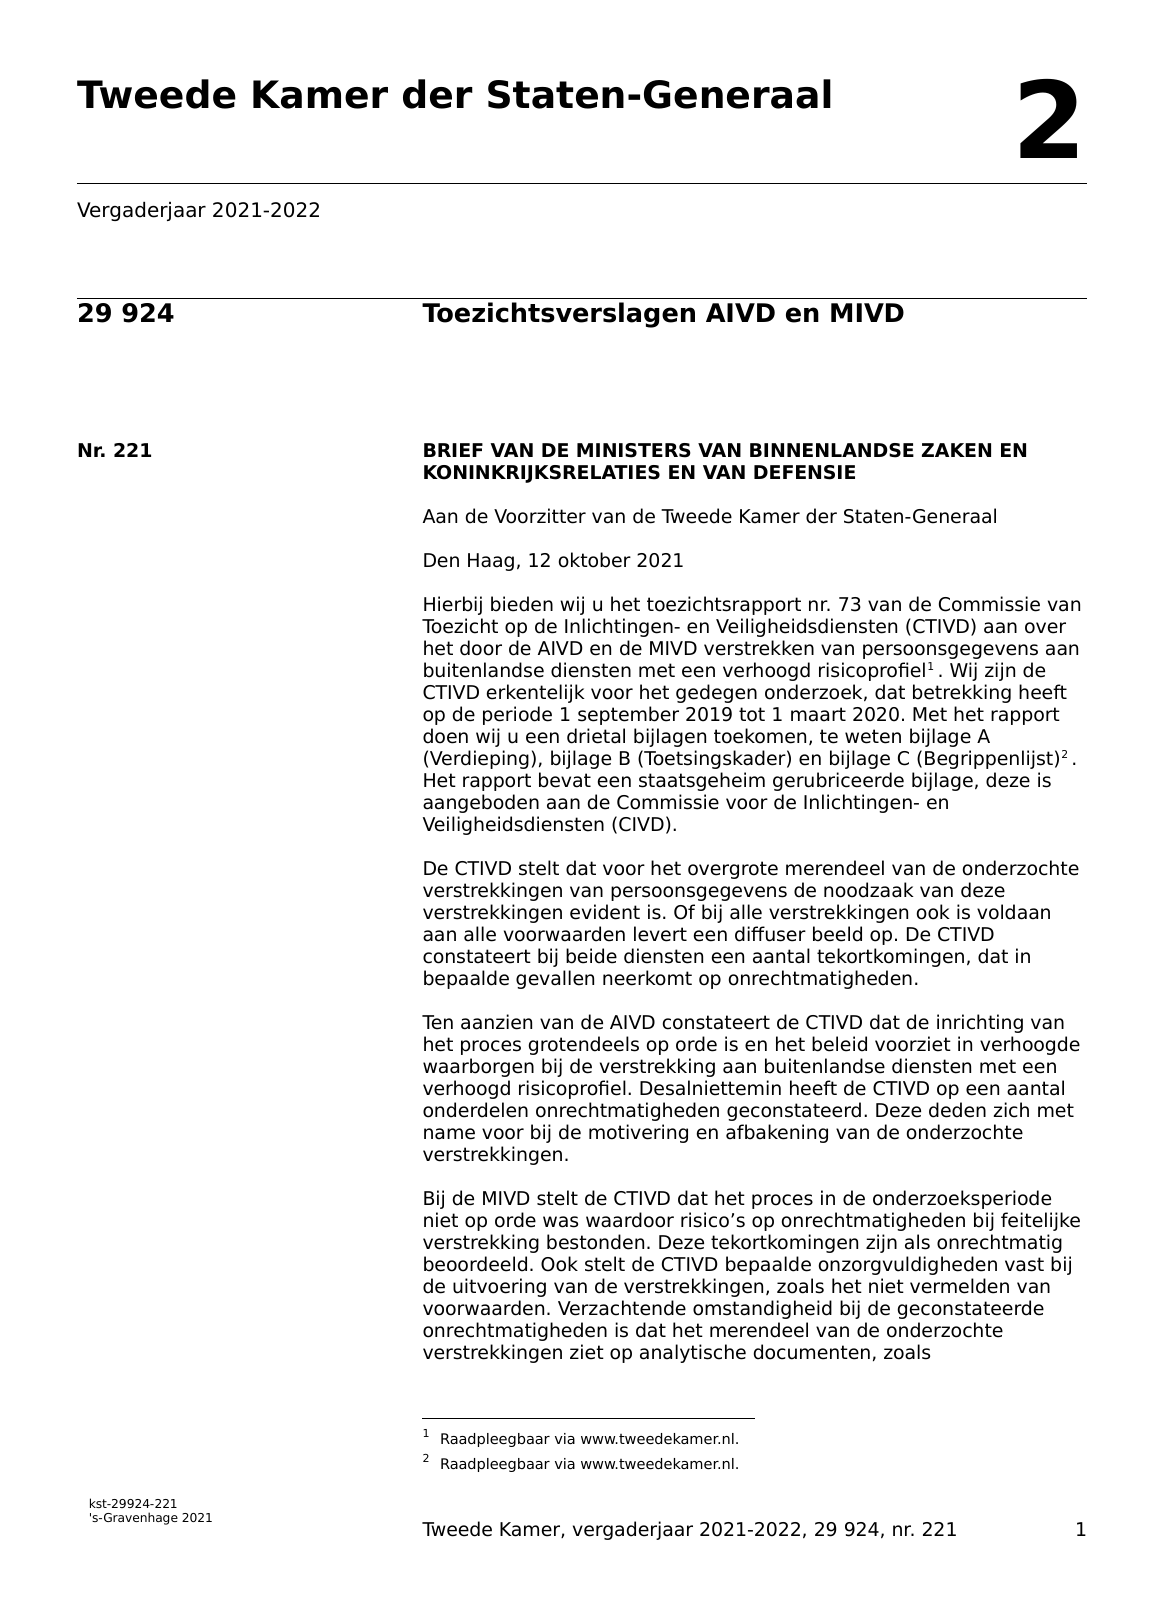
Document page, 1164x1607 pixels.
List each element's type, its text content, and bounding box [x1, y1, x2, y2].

text Den Haag, 12 oktober 2021 [422, 550, 1087, 572]
subtitle 29 924 Toezichtsverslagen AIVD en MIVD [77, 299, 1087, 329]
text Ten aanzien van de AIVD constateert de CTIVD dat de inrichting van het proces grotendeels op orde is en het beleid voorziet in verhoogde waarborgen bij de verstrekking aan buitenlandse diensten met een verhoogd risicoprofiel. Desalniettemin heeft de CTIVD op een aantal onderdelen onrechtmatigheden geconstateerd. Deze deden zich met name voor bij de motivering en afbakening van de onderzochte verstrekkingen. [422, 1012, 1087, 1166]
text De CTIVD stelt dat voor het overgrote merendeel van de onderzochte verstrekkingen van persoonsgegevens de noodzaak van deze verstrekkingen evident is. Of bij alle verstrekkingen ook is voldaan aan alle voorwaarden levert een diffuser beeld op. De CTIVD constateert bij beide diensten een aantal tekortkomingen, dat in bepaalde gevallen neerkomt op onrechtmatigheden. [422, 858, 1087, 990]
table_cell Vergaderjaar 2021-2022 [77, 184, 1087, 298]
text Hierbij bieden wij u het toezichtsrapport nr. 73 van de Commissie van Toezicht op de Inlichtingen- en Veiligheidsdiensten (CTIVD) aan over het door de AIVD en de MIVD verstrekken van persoonsgegevens aan buitenlandse diensten met een verhoogd risicoprofiel. Wij zijn de CTIVD erkentelijk voor het gedegen onderzoek, dat betrekking heeft op de periode 1 september 2019 tot 1 maart 2020. Met het rapport doen wij u een drietal bijlagen toekomen, te weten bijlage A (Verdieping), bijlage B (Toetsingskader) en bijlage C (Begrippenlijst). Het rapport bevat een staatsgeheim gerubriceerde bijlage, deze is aangeboden aan de Commissie voor de Inlichtingen- en Veiligheidsdiensten (CIVD). [422, 594, 1087, 836]
table_header Tweede Kamer der Staten-Generaal [77, 59, 886, 183]
subtitle Nr. 221 BRIEF VAN DE MINISTERS VAN BINNENLANDSE ZAKEN EN KONINKRIJKSRELATIES EN VAN DEFENSIE [77, 440, 1087, 484]
text 's-Gravenhage 2021 [88, 1511, 323, 1525]
text Bij de MIVD stelt de CTIVD dat het proces in de onderzoeksperiode niet op orde was waardoor risico’s op onrechtmatigheden bij feitelijke verstrekking bestonden. Deze tekortkomingen zijn als onrechtmatig beoordeeld. Ook stelt de CTIVD bepaalde onzorgvuldigheden vast bij de uitvoering van de verstrekkingen, zoals het niet vermelden van voorwaarden. Verzachtende omstandigheid bij de geconstateerde onrechtmatigheden is dat het merendeel van de onderzochte verstrekkingen ziet op analytische documenten, zoals [422, 1188, 1087, 1364]
text Raadpleegbaar via www.tweedekamer.nl. [422, 1427, 1087, 1449]
text Aan de Voorzitter van de Tweede Kamer der Staten-Generaal [422, 506, 1087, 528]
text Raadpleegbaar via www.tweedekamer.nl. [422, 1452, 1087, 1474]
text kst-29924-221 [88, 1497, 323, 1511]
table_header 2 [886, 59, 1087, 183]
